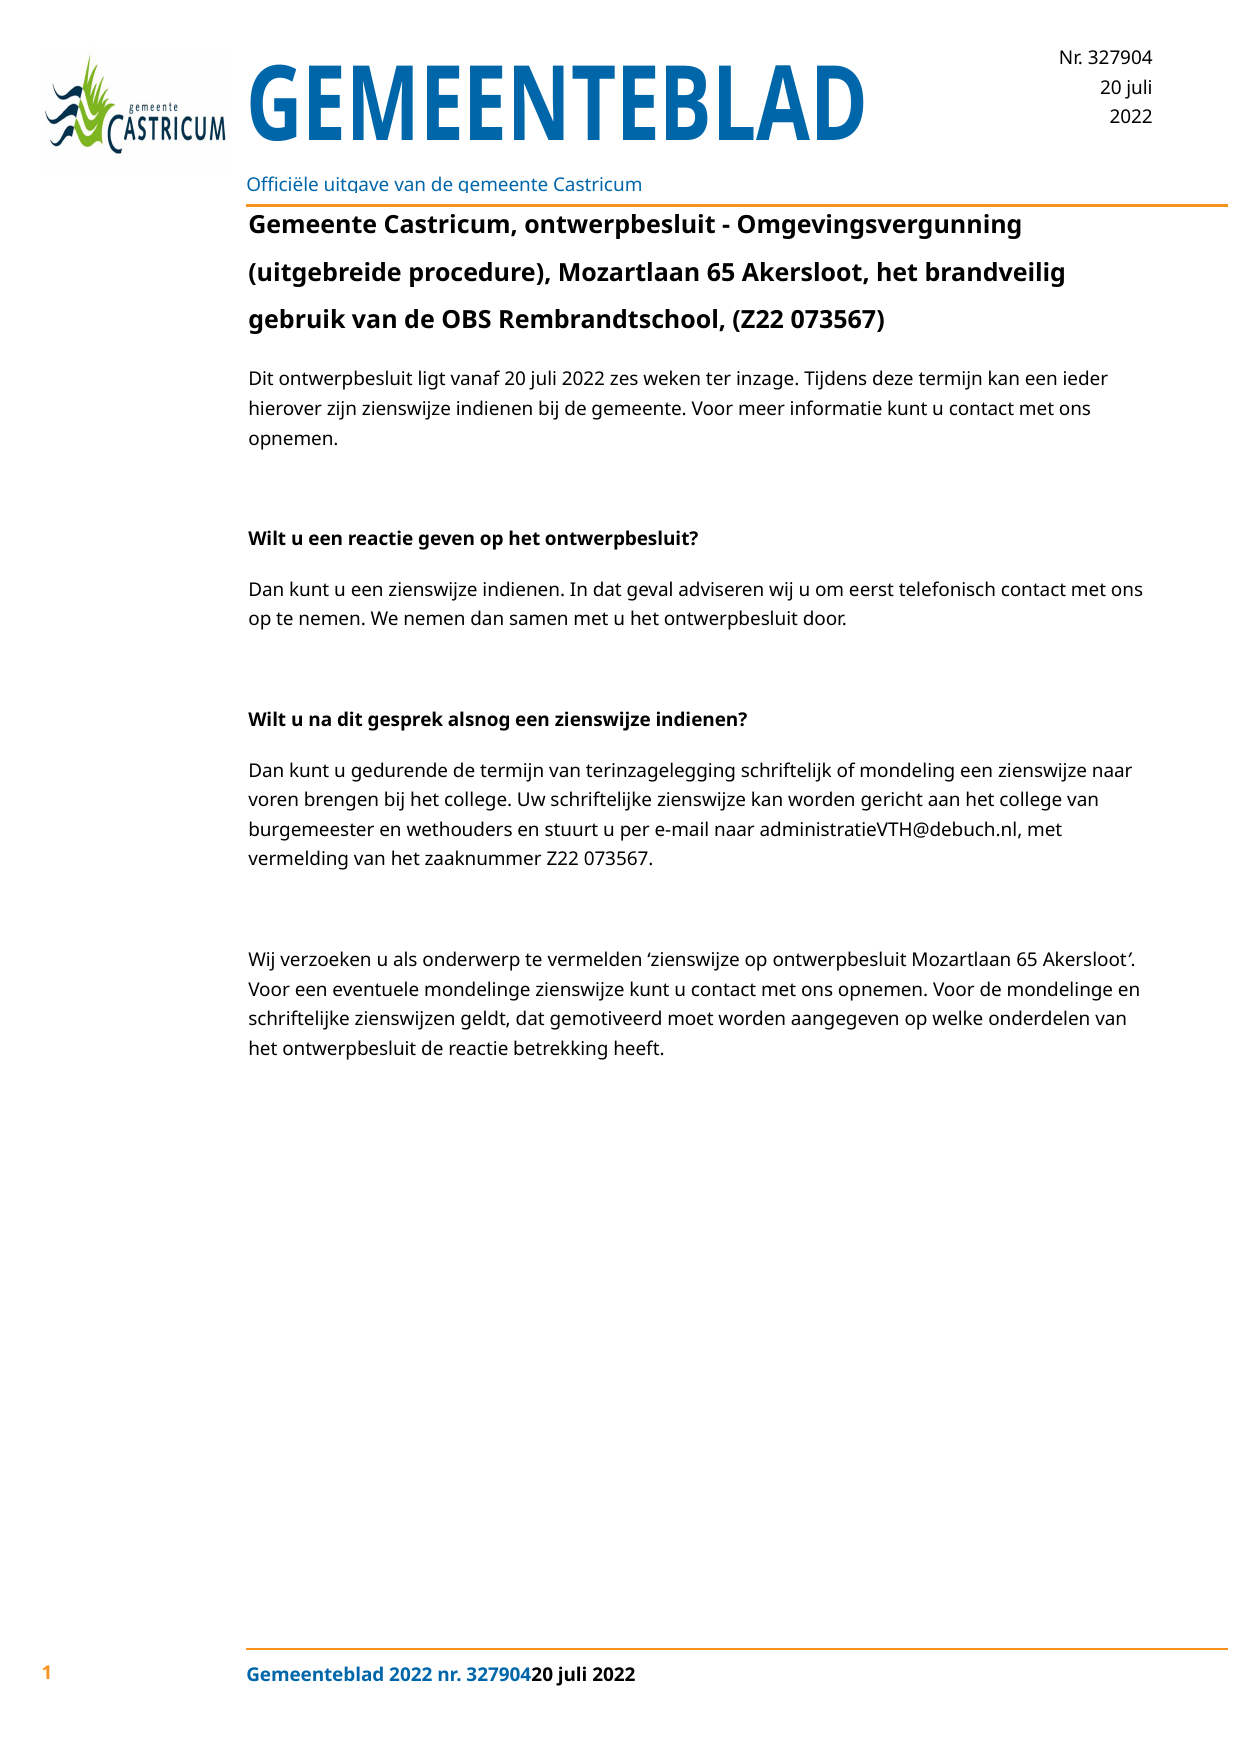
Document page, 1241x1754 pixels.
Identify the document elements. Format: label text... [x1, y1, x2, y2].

text Wij verzoeken u als onderwerp te vermelden ‘zienswijze op ontwerpbesluit Mozartlaan 65 Akersloot’. Voor een eventuele mondelinge zienswijze kunt u contact met ons opnemen. Voor de mondelinge en schriftelijke zienswijzen geldt, dat gemotiveerd moet worden aangegeven op welke onderdelen van het ontwerpbesluit de reactie betrekking heeft. [248, 946, 1152, 1061]
text Wilt u een reactie geven op het ontwerpbesluit? [248, 526, 1152, 551]
text Dan kunt u gedurende de termijn van terinzagelegging schriftelijk of mondeling een zienswijze naar voren brengen bij het college. Uw schriftelijke zienswijze kan worden gericht aan het college van burgemeester en wethouders en stuurt u per e-mail naar administratieVTH@debuch.nl, met vermelding van het zaaknummer Z22 073567. [248, 757, 1152, 871]
text Wilt u na dit gesprek alsnog een zienswijze indienen? [248, 706, 1152, 732]
text Gemeente Castricum, ontwerpbesluit - Omgevingsvergunning (uitgebreide procedure), Mozartlaan 65 Akersloot, het brandveilig gebruik van de OBS Rembrandtschool, (Z22 073567) [248, 207, 1152, 336]
text Dan kunt u een zienswijze indienen. In dat geval adviseren wij u om eerst telefonisch contact met ons op te nemen. We nemen dan samen met u het ontwerpbesluit door. [248, 576, 1152, 631]
picture [41, 47, 231, 172]
text Dit ontwerpbesluit ligt vanaf 20 juli 2022 zes weken ter inzage. Tijdens deze termijn kan een ieder hierover zijn zienswijze indienen bij de gemeente. Voor meer informatie kunt u contact met ons opnemen. [248, 366, 1152, 450]
